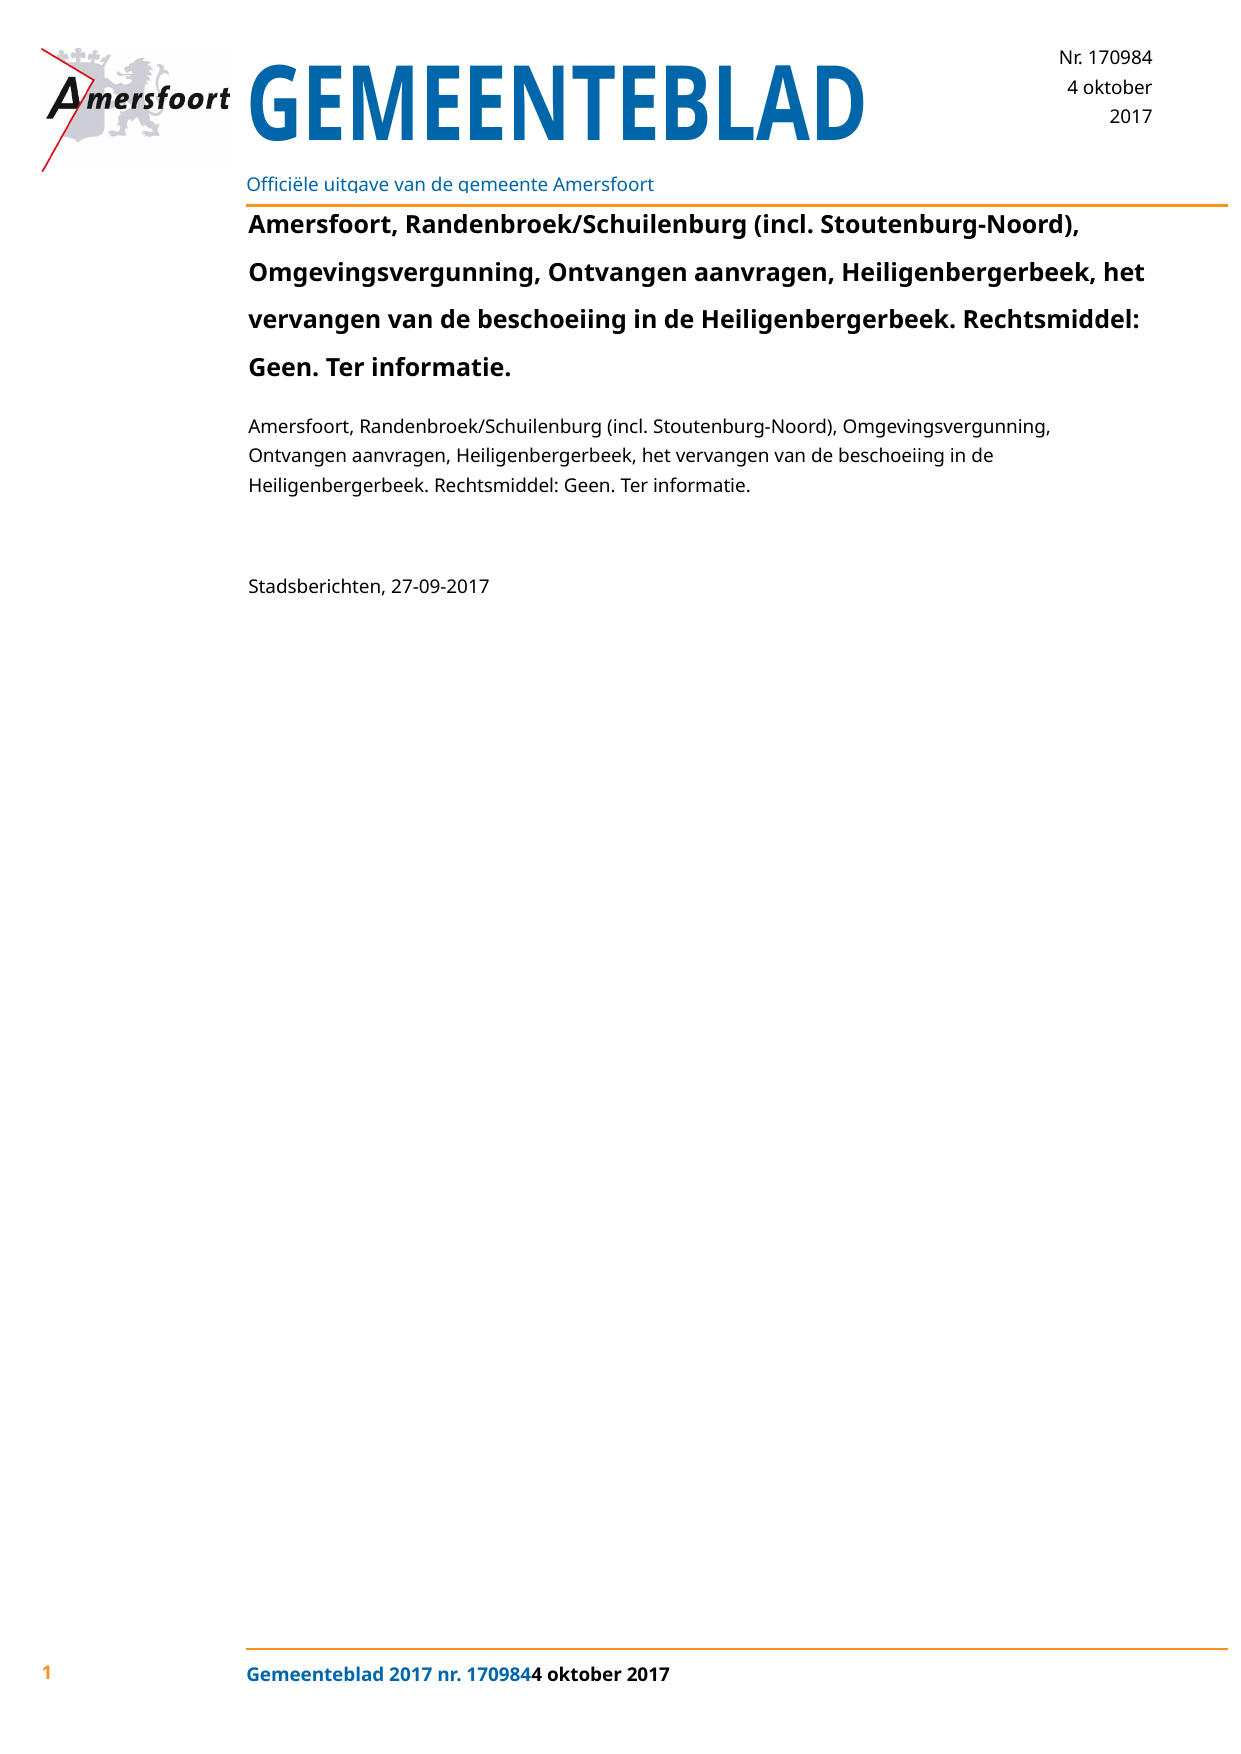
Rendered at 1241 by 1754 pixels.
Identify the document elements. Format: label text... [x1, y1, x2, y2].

text Amersfoort, Randenbroek/Schuilenburg (incl. Stoutenburg-Noord), Omgevingsvergunning, Ontvangen aanvragen, Heiligenbergerbeek, het vervangen van de beschoeiing in de Heiligenbergerbeek. Rechtsmiddel: Geen. Ter informatie. [248, 207, 1152, 384]
picture [41, 47, 231, 172]
text Stadsberichten, 27-09-2017 [248, 573, 1152, 599]
text Amersfoort, Randenbroek/Schuilenburg (incl. Stoutenburg-Noord), Omgevingsvergunning, Ontvangen aanvragen, Heiligenbergerbeek, het vervangen van de beschoeiing in de Heiligenbergerbeek. Rechtsmiddel: Geen. Ter informatie. [248, 413, 1152, 498]
